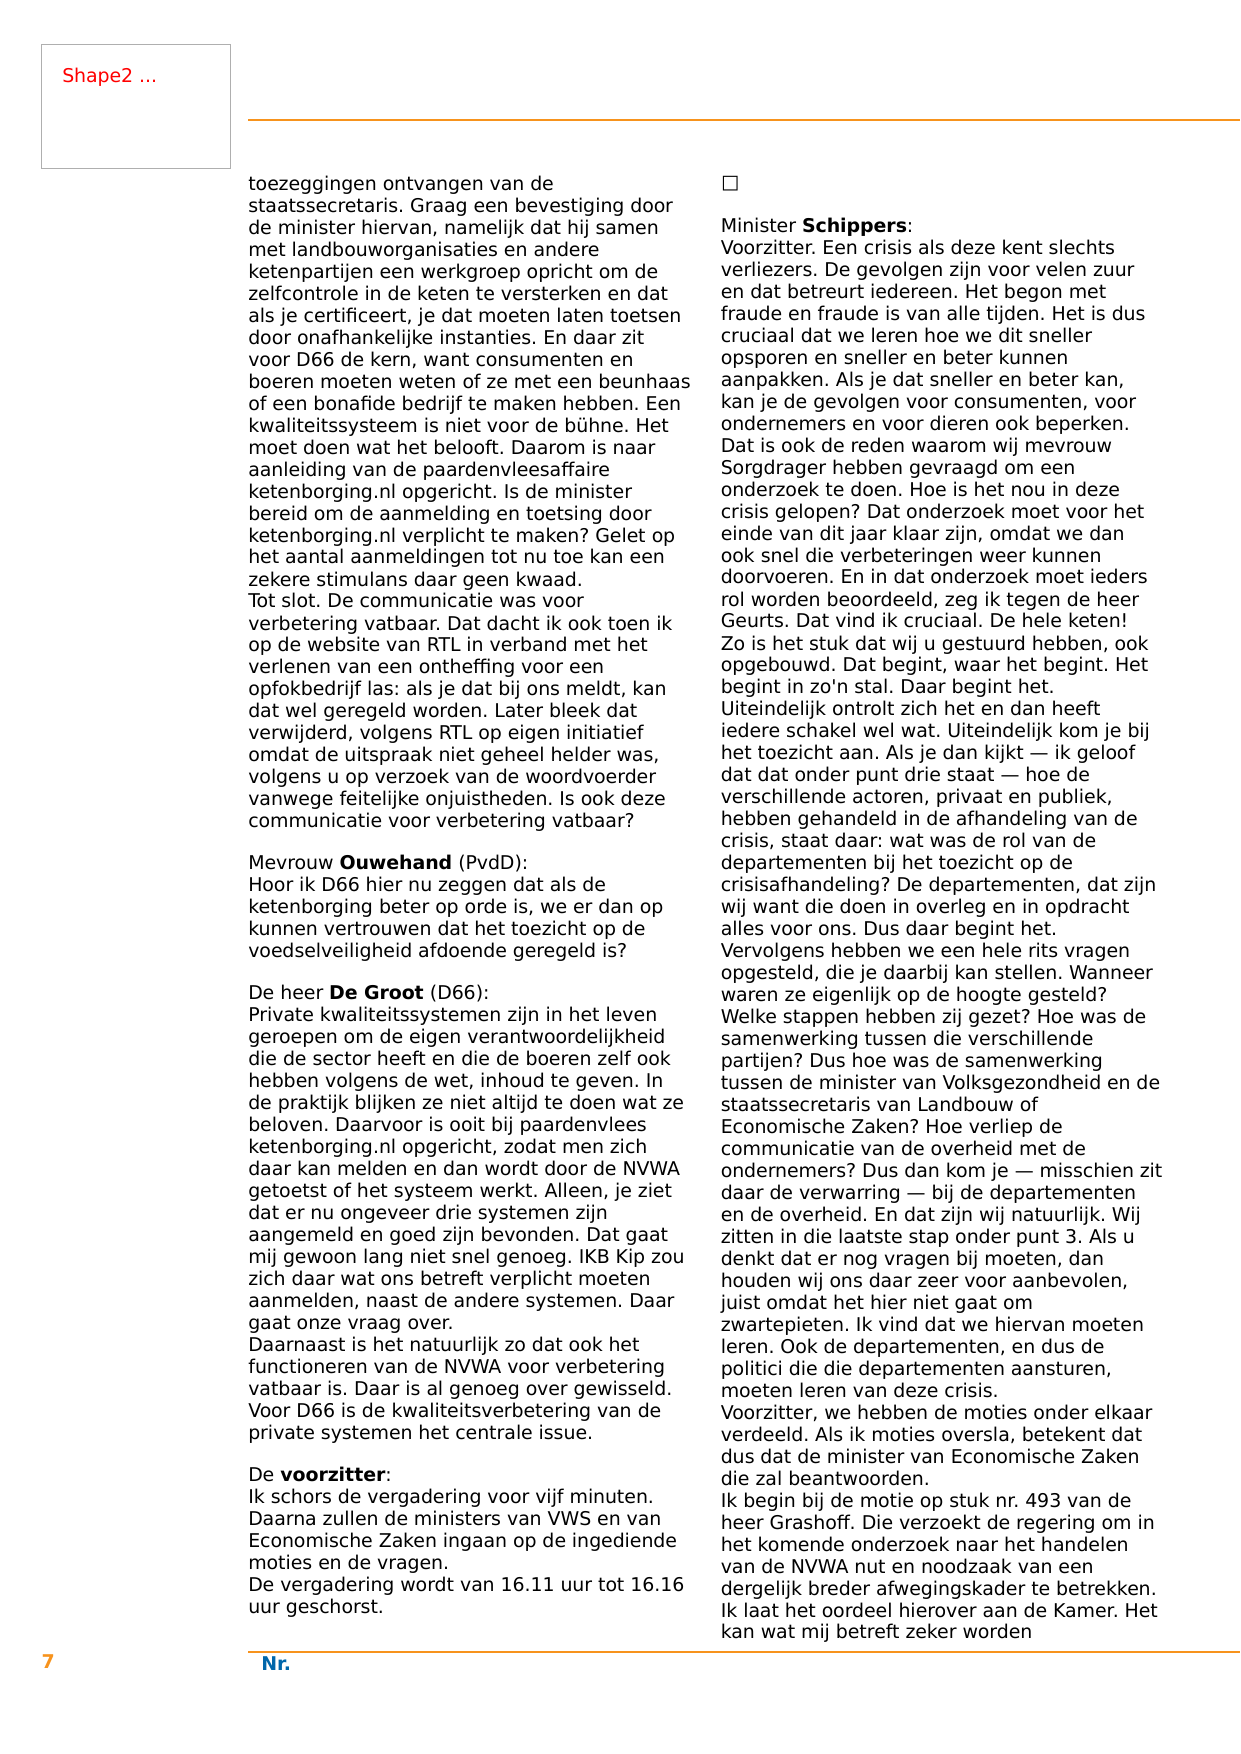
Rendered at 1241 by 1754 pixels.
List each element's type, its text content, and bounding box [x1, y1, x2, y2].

text Ik begin bij de motie op stuk nr. 493 van de heer Grashoff. Die verzoekt de regering om in het komende onderzoek naar het handelen van de NVWA nut en noodzaak van een dergelijk breder afwegingskader te betrekken. Ik laat het oordeel hierover aan de Kamer. Het kan wat mij betreft zeker worden [721, 1489, 1163, 1643]
text De heer De Groot (D66): [248, 982, 691, 1004]
text Private kwaliteitssystemen zijn in het leven geroepen om de eigen verantwoordelijkheid die de sector heeft en die de boeren zelf ook hebben volgens de wet, inhoud te geven. In de praktijk blijken ze niet altijd te doen wat ze beloven. Daarvoor is ooit bij paardenvlees ketenborging.nl opgericht, zodat men zich daar kan melden en dan wordt door de NVWA getoetst of het systeem werkt. Alleen, je ziet dat er nu ongeveer drie systemen zijn aangemeld en goed zijn bevonden. Dat gaat mij gewoon lang niet snel genoeg. IKB Kip zou zich daar wat ons betreft verplicht moeten aanmelden, naast de andere systemen. Daar gaat onze vraag over. [248, 1004, 691, 1334]
text Hoor ik D66 hier nu zeggen dat als de ketenborging beter op orde is, we er dan op kunnen vertrouwen dat het toezicht op de voedselveiligheid afdoende geregeld is? [248, 874, 691, 962]
text ⬜ [721, 173, 1163, 195]
text Minister Schippers: [721, 215, 1163, 237]
text Daarnaast is het natuurlijk zo dat ook het functioneren van de NVWA voor verbetering vatbaar is. Daar is al genoeg over gewisseld. Voor D66 is de kwaliteitsverbetering van de private systemen het centrale issue. [248, 1334, 691, 1444]
text Voorzitter. Een crisis als deze kent slechts verliezers. De gevolgen zijn voor velen zuur en dat betreurt iedereen. Het begon met fraude en fraude is van alle tijden. Het is dus cruciaal dat we leren hoe we dit sneller opsporen en sneller en beter kunnen aanpakken. Als je dat sneller en beter kan, kan je de gevolgen voor consumenten, voor ondernemers en voor dieren ook beperken. Dat is ook de reden waarom wij mevrouw Sorgdrager hebben gevraagd om een onderzoek te doen. Hoe is het nou in deze crisis gelopen? Dat onderzoek moet voor het einde van dit jaar klaar zijn, omdat we dan ook snel die verbeteringen weer kunnen doorvoeren. En in dat onderzoek moet ieders rol worden beoordeeld, zeg ik tegen de heer Geurts. Dat vind ik cruciaal. De hele keten! [721, 237, 1163, 632]
text De vergadering wordt van 16.11 uur tot 16.16 uur geschorst. [248, 1573, 691, 1617]
text Mevrouw Ouwehand (PvdD): [248, 852, 691, 874]
text Voorzitter, we hebben de moties onder elkaar verdeeld. Als ik moties oversla, betekent dat dus dat de minister van Economische Zaken die zal beantwoorden. [721, 1402, 1163, 1489]
text toezeggingen ontvangen van de staatssecretaris. Graag een bevestiging door de minister hiervan, namelijk dat hij samen met landbouworganisaties en andere ketenpartijen een werkgroep opricht om de zelfcontrole in de keten te versterken en dat als je certificeert, je dat moeten laten toetsen door onafhankelijke instanties. En daar zit voor D66 de kern, want consumenten en boeren moeten weten of ze met een beunhaas of een bonafide bedrijf te maken hebben. Een kwaliteitssysteem is niet voor de bühne. Het moet doen wat het belooft. Daarom is naar aanleiding van de paardenvleesaffaire ketenborging.nl opgericht. Is de minister bereid om de aanmelding en toetsing door ketenborging.nl verplicht te maken? Gelet op het aantal aanmeldingen tot nu toe kan een zekere stimulans daar geen kwaad. [248, 173, 691, 590]
text Vervolgens hebben we een hele rits vragen opgesteld, die je daarbij kan stellen. Wanneer waren ze eigenlijk op de hoogte gesteld? Welke stappen hebben zij gezet? Hoe was de samenwerking tussen die verschillende partijen? Dus hoe was de samenwerking tussen de minister van Volksgezondheid en de staatssecretaris van Landbouw of Economische Zaken? Hoe verliep de communicatie van de overheid met de ondernemers? Dus dan kom je — misschien zit daar de verwarring — bij de departementen en de overheid. En dat zijn wij natuurlijk. Wij zitten in die laatste stap onder punt 3. Als u denkt dat er nog vragen bij moeten, dan houden wij ons daar zeer voor aanbevolen, juist omdat het hier niet gaat om zwartepieten. Ik vind dat we hiervan moeten leren. Ook de departementen, en dus de politici die die departementen aansturen, moeten leren van deze crisis. [721, 940, 1163, 1402]
text Tot slot. De communicatie was voor verbetering vatbaar. Dat dacht ik ook toen ik op de website van RTL in verband met het verlenen van een ontheffing voor een opfokbedrijf las: als je dat bij ons meldt, kan dat wel geregeld worden. Later bleek dat verwijderd, volgens RTL op eigen initiatief omdat de uitspraak niet geheel helder was, volgens u op verzoek van de woordvoerder vanwege feitelijke onjuistheden. Is ook deze communicatie voor verbetering vatbaar? [248, 590, 691, 832]
text De voorzitter: [248, 1464, 691, 1486]
text Ik schors de vergadering voor vijf minuten. Daarna zullen de ministers van VWS en van Economische Zaken ingaan op de ingediende moties en de vragen. [248, 1486, 691, 1573]
text Zo is het stuk dat wij u gestuurd hebben, ook opgebouwd. Dat begint, waar het begint. Het begint in zo'n stal. Daar begint het. Uiteindelijk ontrolt zich het en dan heeft iedere schakel wel wat. Uiteindelijk kom je bij het toezicht aan. Als je dan kijkt — ik geloof dat dat onder punt drie staat — hoe de verschillende actoren, privaat en publiek, hebben gehandeld in de afhandeling van de crisis, staat daar: wat was de rol van de departementen bij het toezicht op de crisisafhandeling? De departementen, dat zijn wij want die doen in overleg en in opdracht alles voor ons. Dus daar begint het. [721, 632, 1163, 940]
